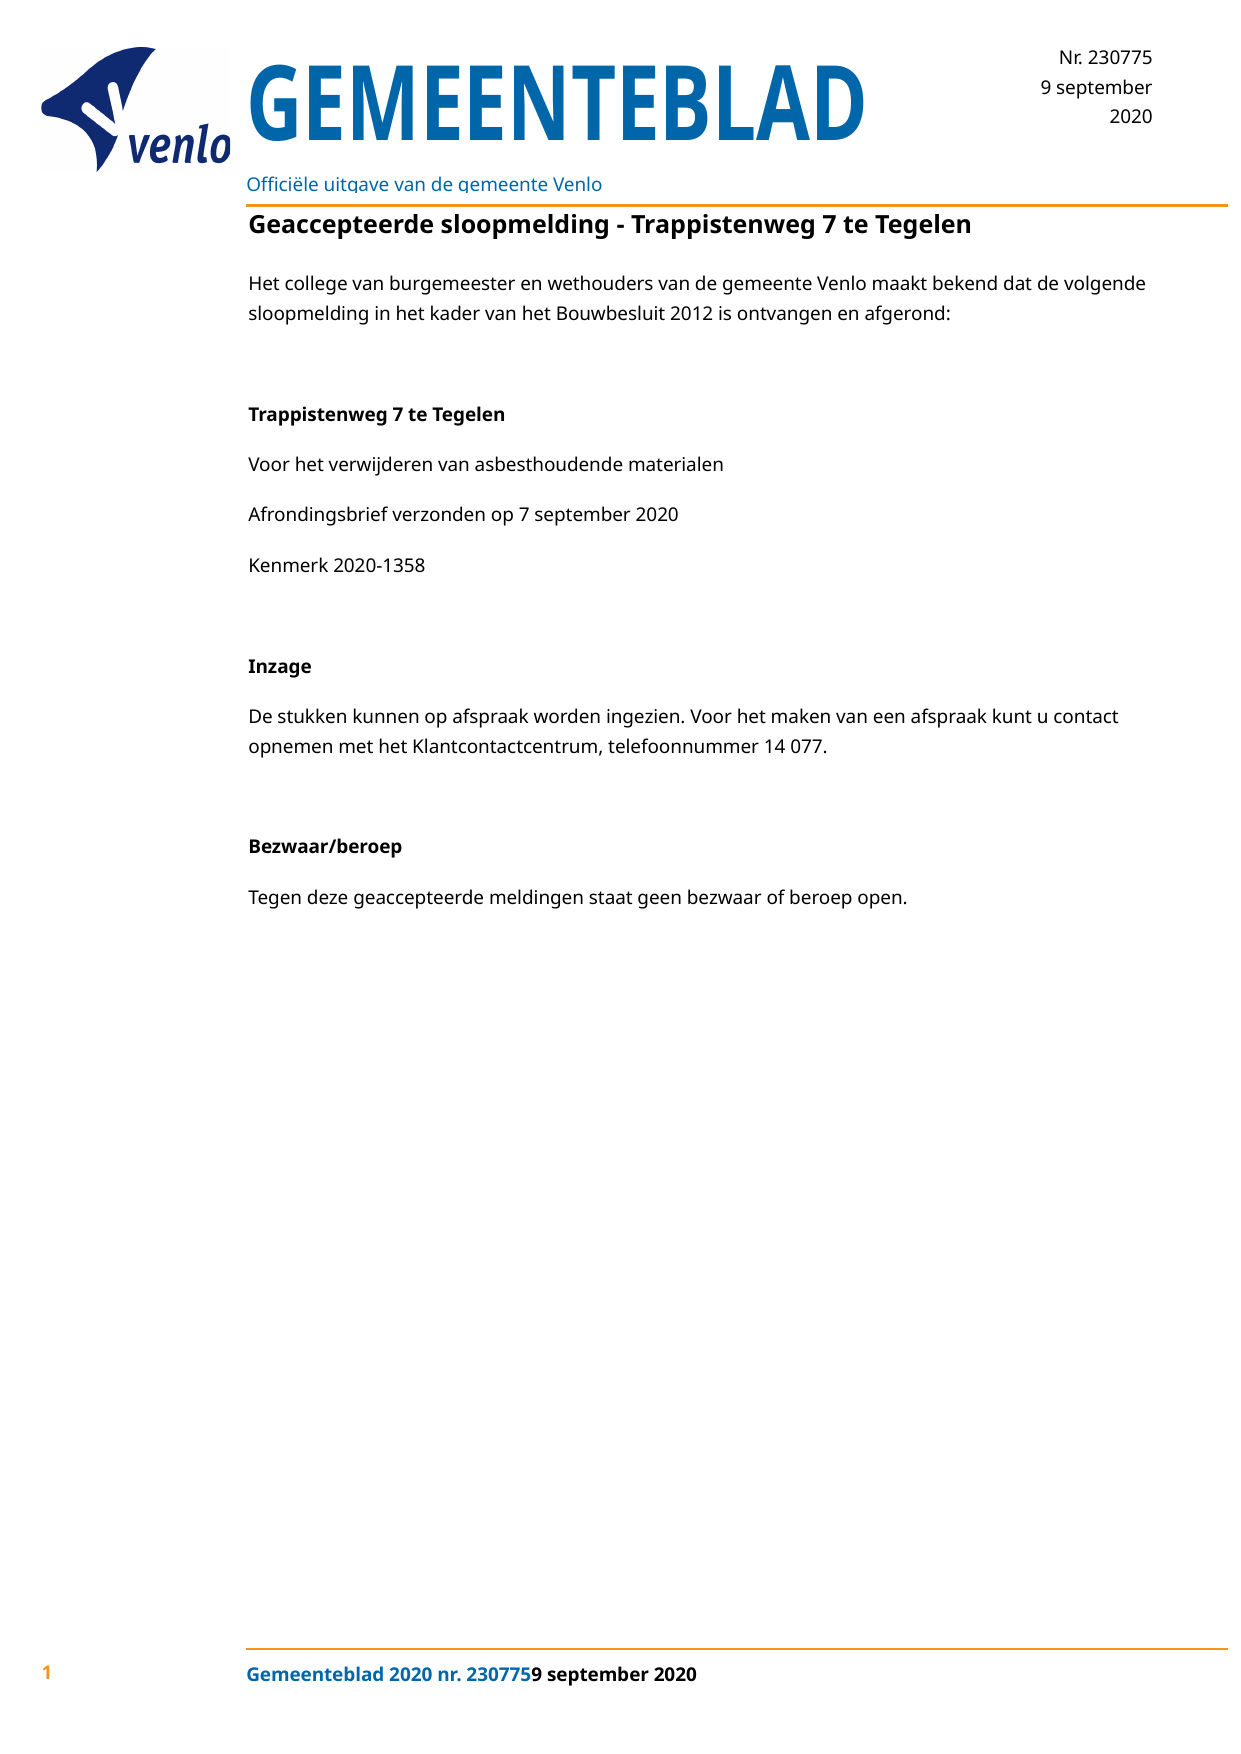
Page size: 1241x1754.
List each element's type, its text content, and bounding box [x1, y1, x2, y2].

text Trappistenweg 7 te Tegelen [248, 401, 1152, 426]
text Tegen deze geaccepteerde meldingen staat geen bezwaar of beroep open. [248, 884, 1152, 910]
text Geaccepteerde sloopmelding - Trappistenweg 7 te Tegelen [248, 207, 1152, 241]
text Voor het verwijderen van asbesthoudende materialen [248, 451, 1152, 477]
text De stukken kunnen op afspraak worden ingezien. Voor het maken van een afspraak kunt u contact opnemen met het Klantcontactcentrum, telefoonnummer 14 077. [248, 703, 1152, 758]
picture [41, 47, 231, 172]
text Kenmerk 2020-1358 [248, 552, 1152, 578]
text Inzage [248, 653, 1152, 678]
text Afrondingsbrief verzonden op 7 september 2020 [248, 502, 1152, 527]
text Het college van burgemeester en wethouders van de gemeente Venlo maakt bekend dat de volgende sloopmelding in het kader van het Bouwbesluit 2012 is ontvangen en afgerond: [248, 270, 1152, 326]
text Bezwaar/beroep [248, 834, 1152, 859]
